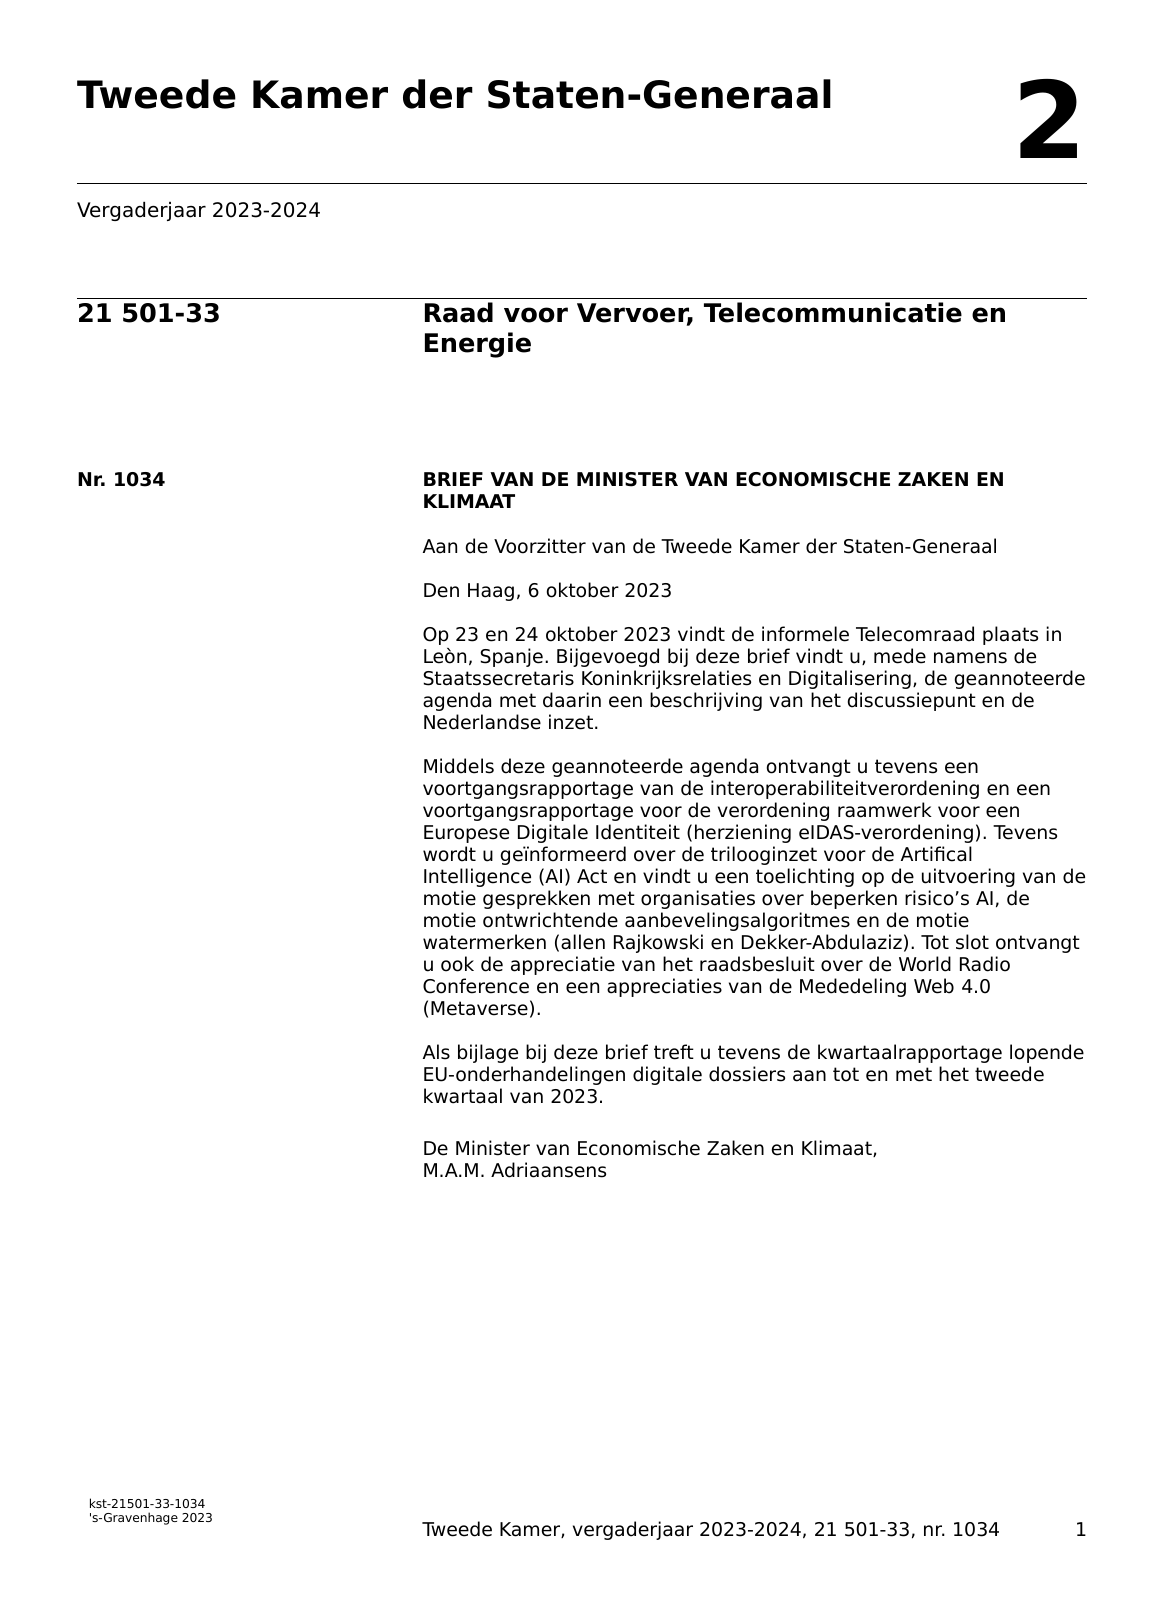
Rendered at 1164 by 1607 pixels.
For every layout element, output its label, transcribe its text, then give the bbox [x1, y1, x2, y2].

text De Minister van Economische Zaken en Klimaat, M.A.M. Adriaansens [422, 1138, 1087, 1182]
table_header 2 [886, 59, 1087, 183]
text Den Haag, 6 oktober 2023 [422, 580, 1087, 602]
text Op 23 en 24 oktober 2023 vindt de informele Telecomraad plaats in Leòn, Spanje. Bijgevoegd bij deze brief vindt u, mede namens de Staatssecretaris Koninkrijksrelaties en Digitalisering, de geannoteerde agenda met daarin een beschrijving van het discussiepunt en de Nederlandse inzet. [422, 624, 1087, 734]
text Aan de Voorzitter van de Tweede Kamer der Staten-Generaal [422, 536, 1087, 557]
text kst-21501-33-1034 [88, 1497, 323, 1511]
table_header Tweede Kamer der Staten-Generaal [77, 59, 886, 183]
text 's-Gravenhage 2023 [88, 1511, 323, 1525]
table_cell Vergaderjaar 2023-2024 [77, 184, 1087, 298]
text Middels deze geannoteerde agenda ontvangt u tevens een voortgangsrapportage van de interoperabiliteitverordening en een voortgangsrapportage voor de verordening raamwerk voor een Europese Digitale Identiteit (herziening eIDAS-verordening). Tevens wordt u geïnformeerd over de trilooginzet voor de Artifical Intelligence (AI) Act en vindt u een toelichting op de uitvoering van de motie gesprekken met organisaties over beperken risico’s AI, de motie ontwrichtende aanbevelingsalgoritmes en de motie watermerken (allen Rajkowski en Dekker-Abdulaziz). Tot slot ontvangt u ook de appreciatie van het raadsbesluit over de World Radio Conference en een appreciaties van de Mededeling Web 4.0 (Metaverse). [422, 756, 1087, 1020]
subtitle 21 501-33 Raad voor Vervoer, Telecommunicatie en Energie [77, 299, 1087, 358]
subtitle Nr. 1034 BRIEF VAN DE MINISTER VAN ECONOMISCHE ZAKEN EN KLIMAAT [77, 469, 1087, 513]
text Als bijlage bij deze brief treft u tevens de kwartaalrapportage lopende EU-onderhandelingen digitale dossiers aan tot en met het tweede kwartaal van 2023. [422, 1042, 1087, 1108]
